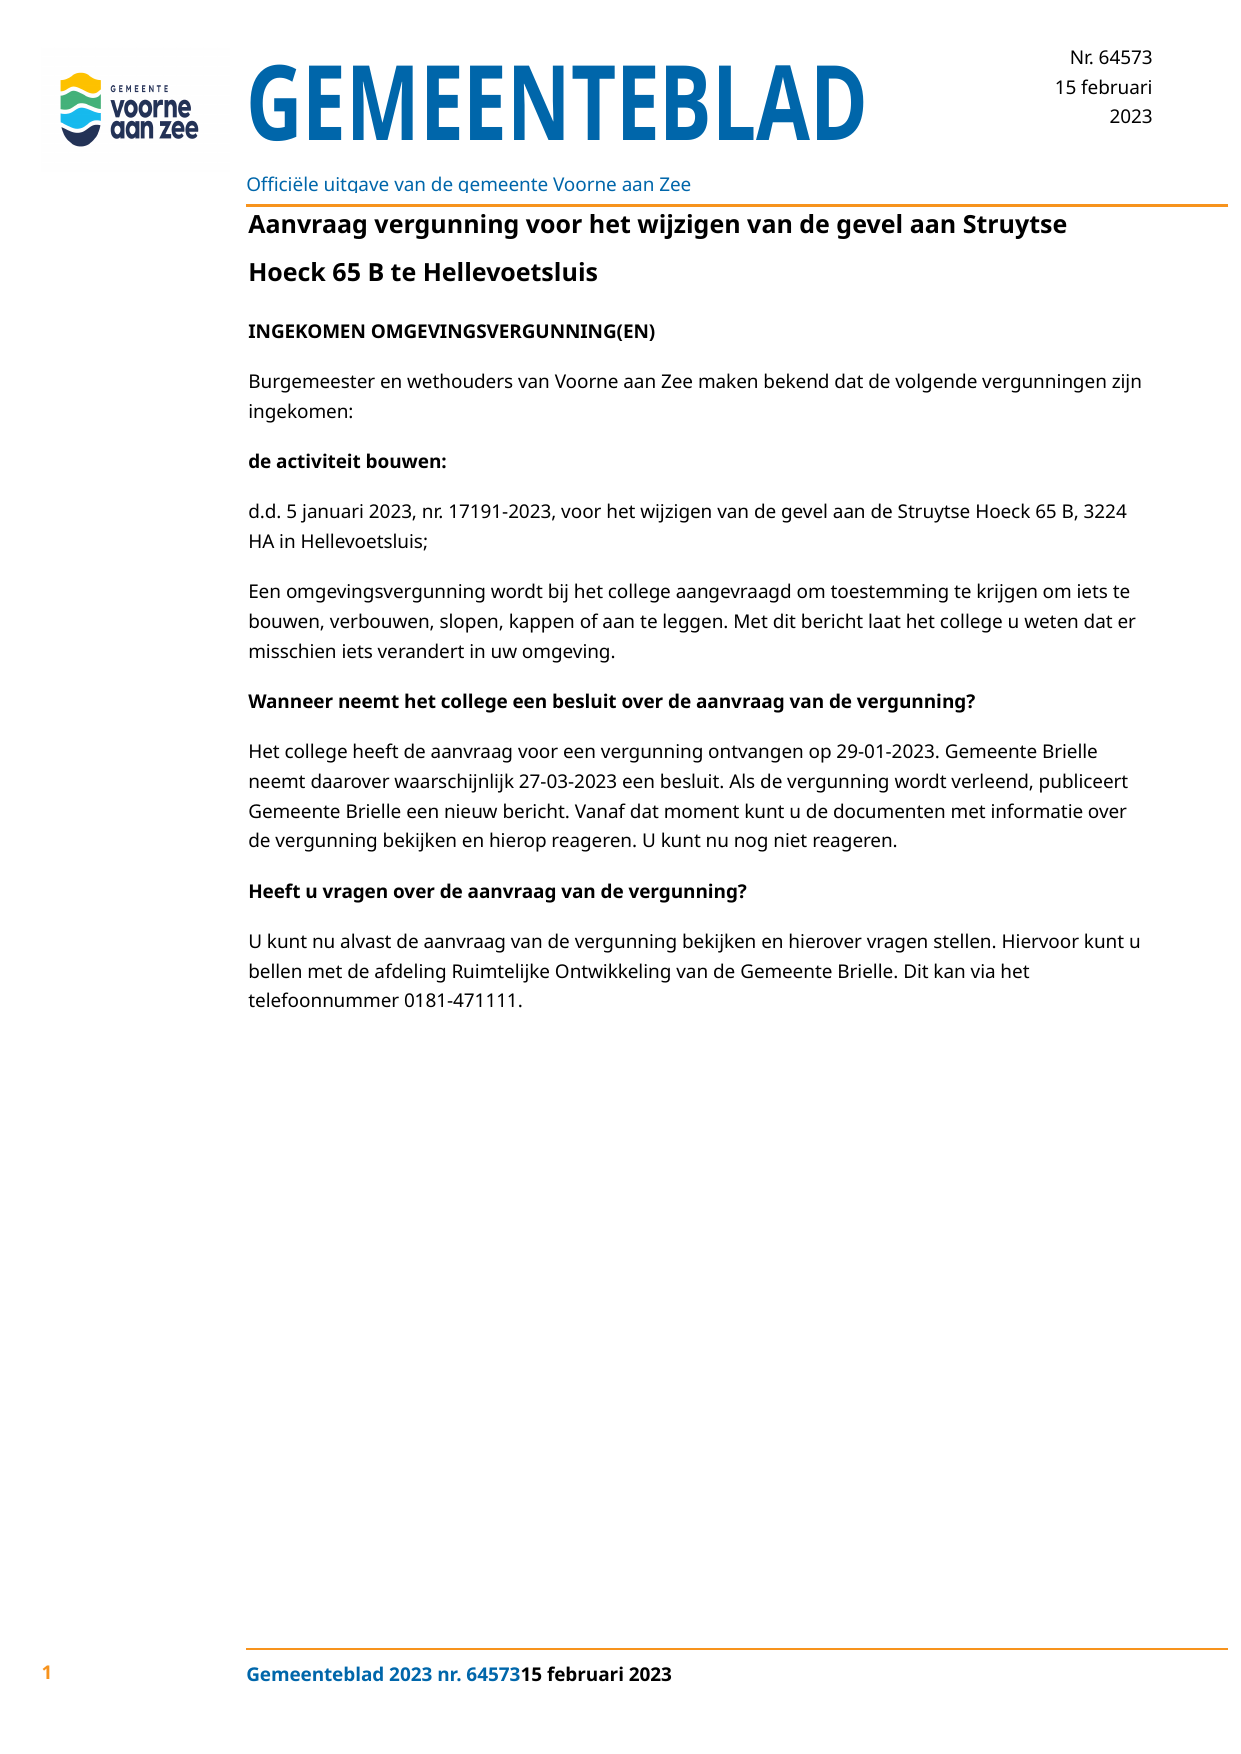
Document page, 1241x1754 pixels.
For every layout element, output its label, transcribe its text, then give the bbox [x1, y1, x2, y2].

text Aanvraag vergunning voor het wijzigen van de gevel aan Struytse Hoeck 65 B te Hellevoetsluis [248, 207, 1152, 288]
text Het college heeft de aanvraag voor een vergunning ontvangen op 29-01-2023. Gemeente Brielle neemt daarover waarschijnlijk 27-03-2023 een besluit. Als de vergunning wordt verleend, publiceert Gemeente Brielle een nieuw bericht. Vanaf dat moment kunt u de documenten met informatie over de vergunning bekijken en hierop reageren. U kunt nu nog niet reageren. [248, 739, 1152, 853]
text de activiteit bouwen: [248, 448, 1152, 474]
text d.d. 5 januari 2023, nr. 17191-2023, voor het wijzigen van de gevel aan de Struytse Hoeck 65 B, 3224 HA in Hellevoetsluis; [248, 499, 1152, 554]
picture [41, 47, 231, 172]
text Burgemeester en wethouders van Voorne aan Zee maken bekend dat de volgende vergunningen zijn ingekomen: [248, 368, 1152, 424]
text Wanneer neemt het college een besluit over de aanvraag van de vergunning? [248, 688, 1152, 714]
text Een omgevingsvergunning wordt bij het college aangevraagd om toestemming te krijgen om iets te bouwen, verbouwen, slopen, kappen of aan te leggen. Met dit bericht laat het college u weten dat er misschien iets verandert in uw omgeving. [248, 579, 1152, 664]
text Heeft u vragen over de aanvraag van de vergunning? [248, 878, 1152, 904]
text INGEKOMEN OMGEVINGSVERGUNNING(EN) [248, 318, 1152, 344]
text U kunt nu alvast de aanvraag van de vergunning bekijken en hierover vragen stellen. Hiervoor kunt u bellen met de afdeling Ruimtelijke Ontwikkeling van de Gemeente Brielle. Dit kan via het telefoonnummer 0181-471111. [248, 928, 1152, 1013]
